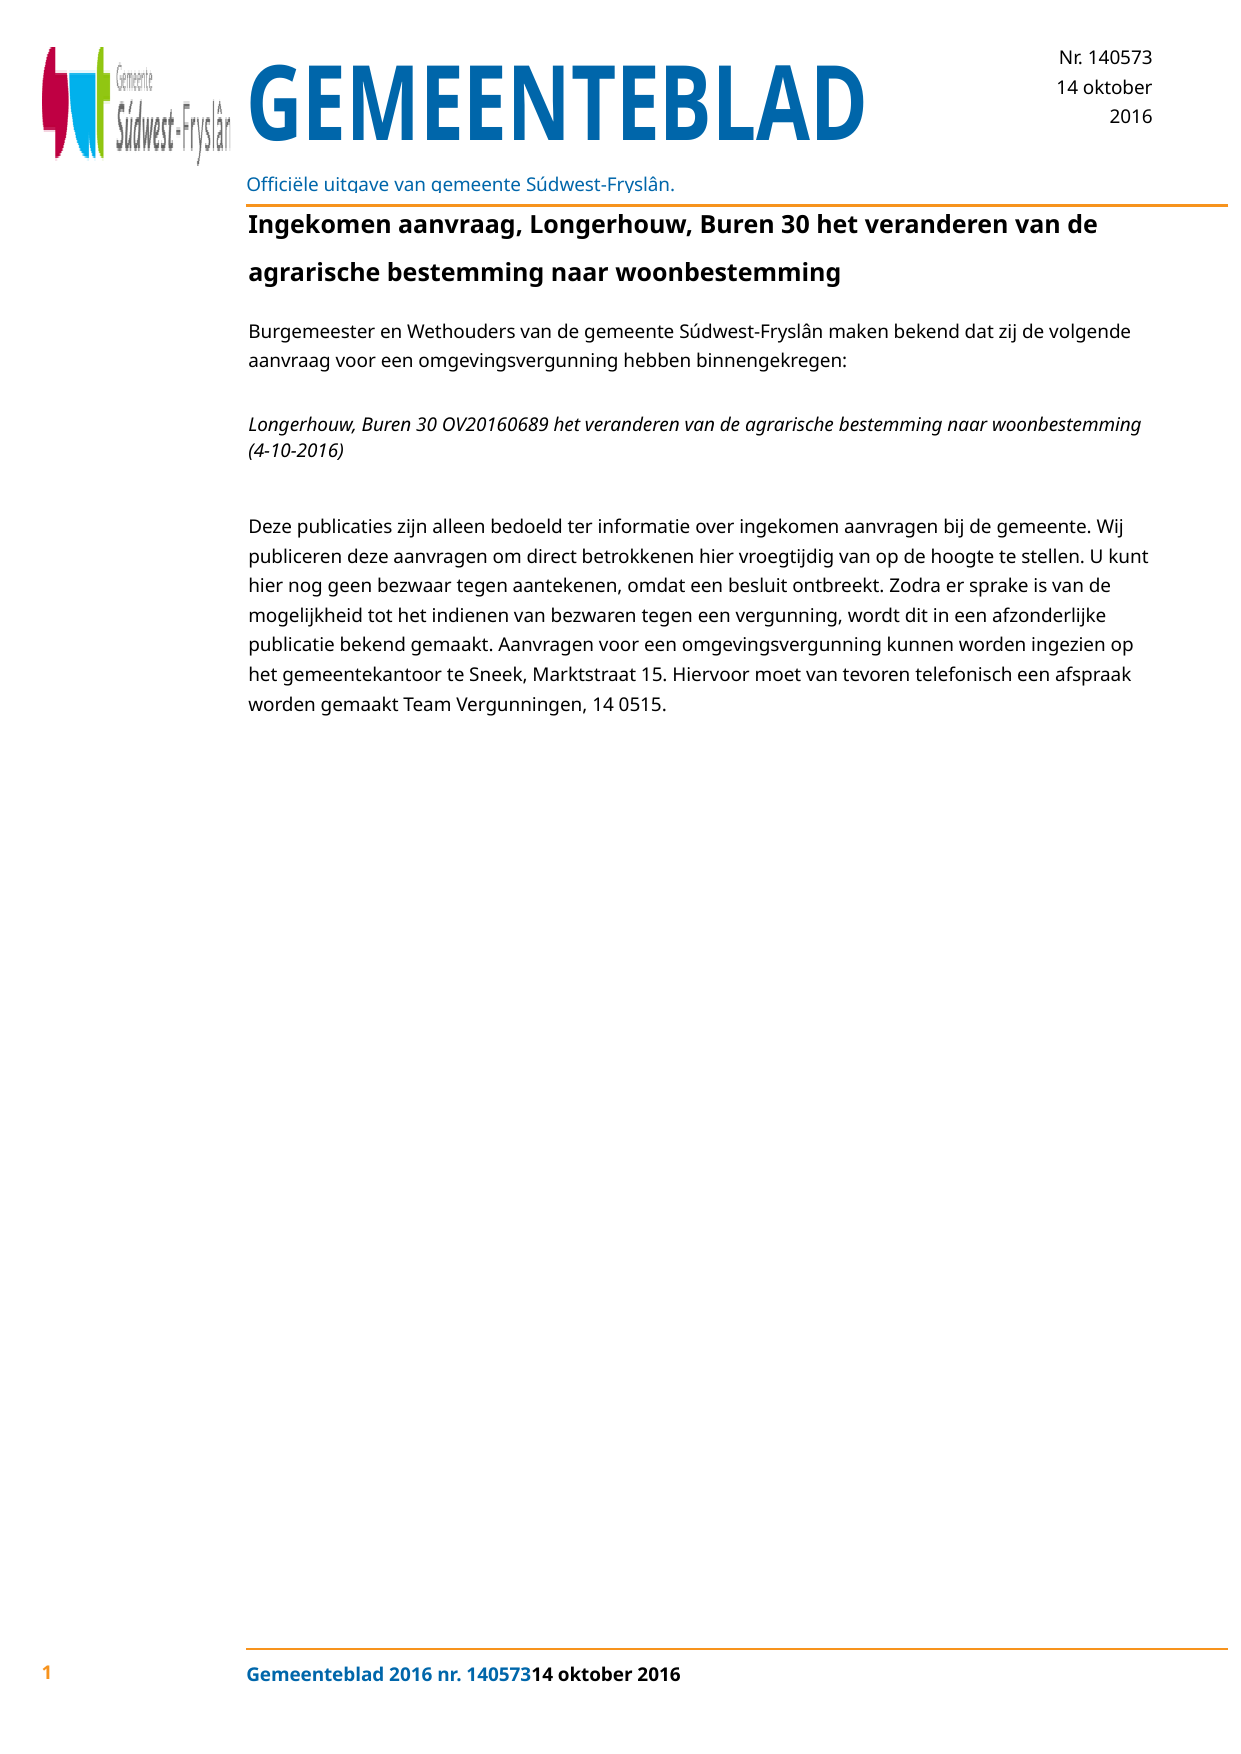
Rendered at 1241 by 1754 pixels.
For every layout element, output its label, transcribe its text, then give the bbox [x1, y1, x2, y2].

text Deze publicaties zijn alleen bedoeld ter informatie over ingekomen aanvragen bij de gemeente. Wij publiceren deze aanvragen om direct betrokkenen hier vroegtijdig van op de hoogte te stellen. U kunt hier nog geen bezwaar tegen aantekenen, omdat een besluit ontbreekt. Zodra er sprake is van de mogelijkheid tot het indienen van bezwaren tegen een vergunning, wordt dit in een afzonderlijke publicatie bekend gemaakt. Aanvragen voor een omgevingsvergunning kunnen worden ingezien op het gemeentekantoor te Sneek, Marktstraat 15. Hiervoor moet van tevoren telefonisch een afspraak worden gemaakt Team Vergunningen, 14 0515. [248, 513, 1152, 717]
text Ingekomen aanvraag, Longerhouw, Buren 30 het veranderen van de agrarische bestemming naar woonbestemming [248, 207, 1152, 288]
picture [41, 47, 231, 172]
text Burgemeester en Wethouders van de gemeente Súdwest-Fryslân maken bekend dat zij de volgende aanvraag voor een omgevingsvergunning hebben binnengekregen: [248, 318, 1152, 373]
text Longerhouw, Buren 30 OV20160689 het veranderen van de agrarische bestemming naar woonbestemming (4-10-2016) [248, 411, 1152, 463]
